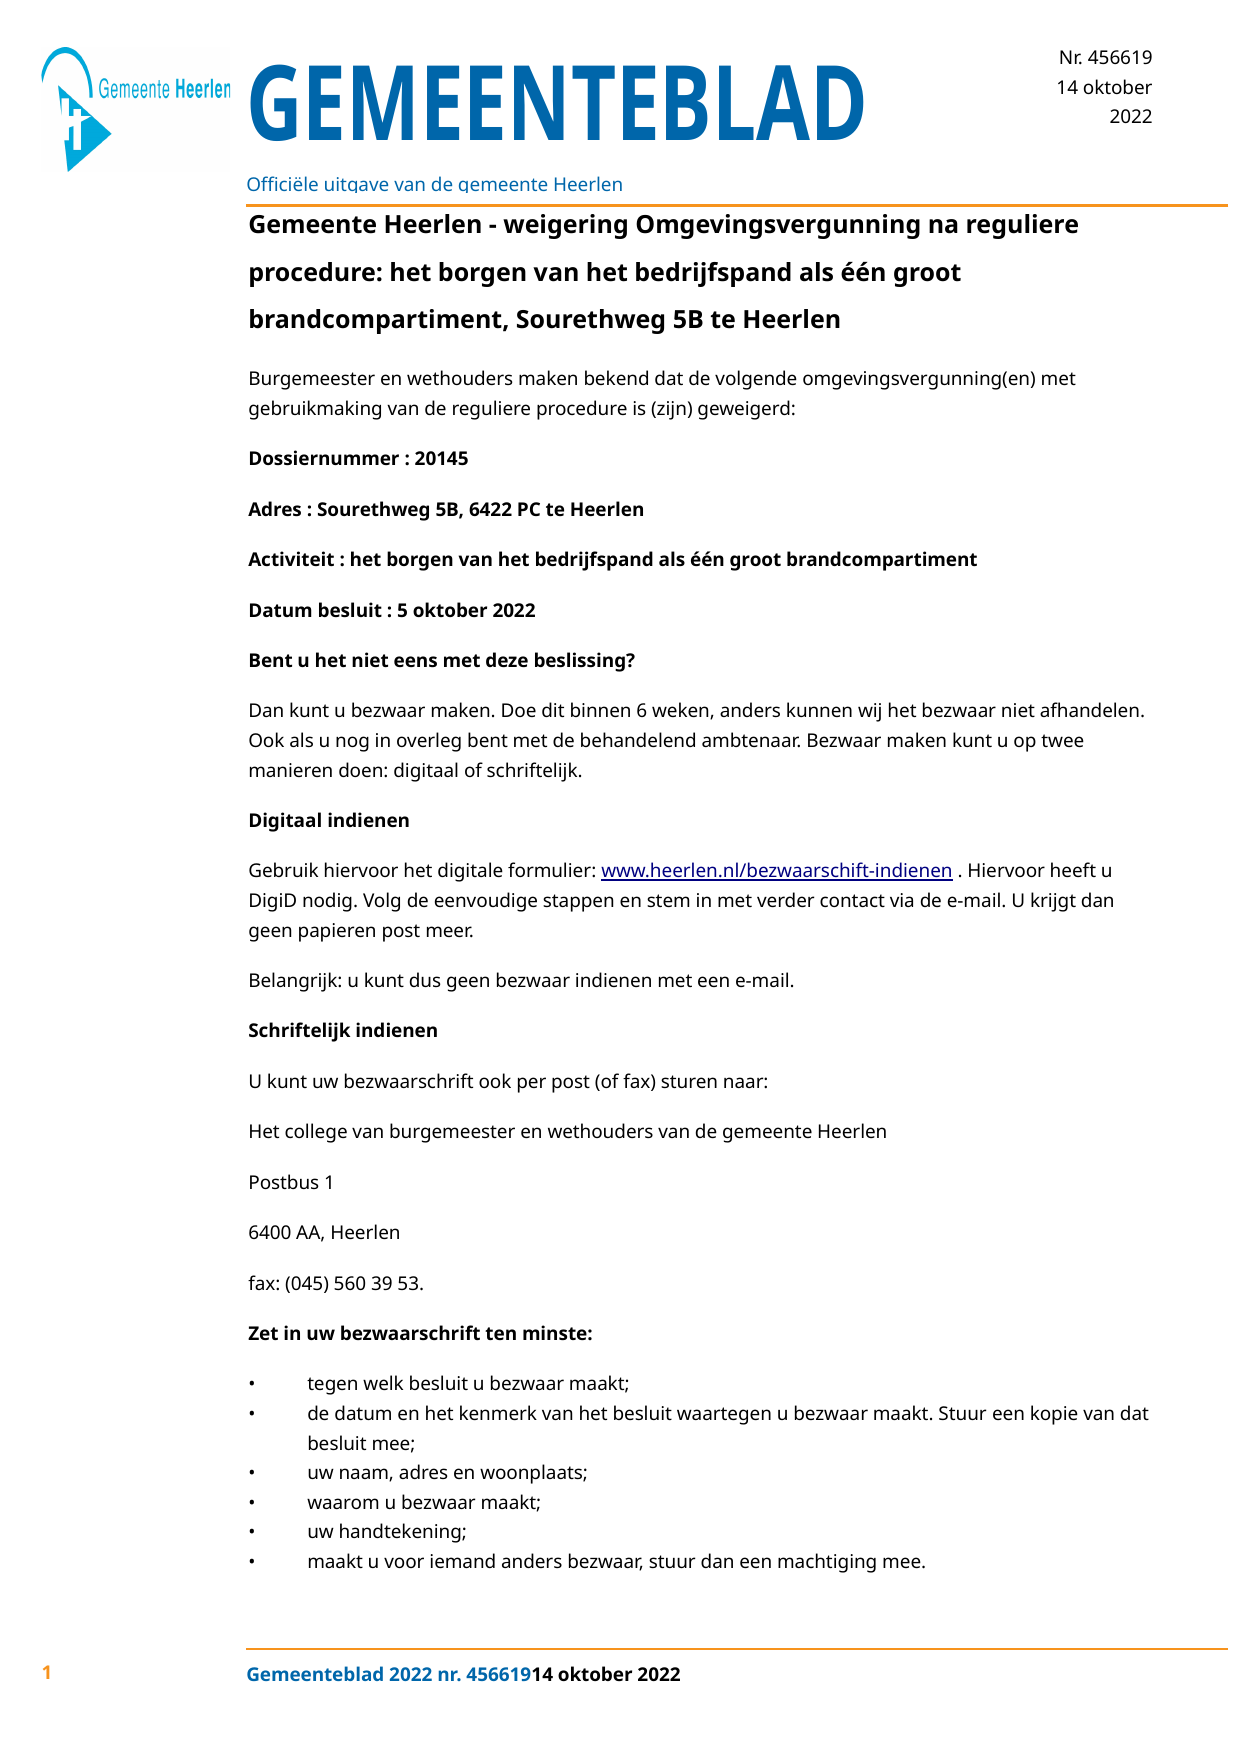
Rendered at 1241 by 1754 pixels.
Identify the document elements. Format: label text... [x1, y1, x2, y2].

text Dan kunt u bezwaar maken. Doe dit binnen 6 weken, anders kunnen wij het bezwaar niet afhandelen. Ook als u nog in overleg bent met de behandelend ambtenaar. Bezwaar maken kunt u op twee manieren doen: digitaal of schriftelijk. [248, 698, 1152, 782]
text Datum besluit : 5 oktober 2022 [248, 597, 1152, 622]
text fax: (045) 560 39 53. [248, 1270, 1152, 1295]
text 6400 AA, Heerlen [248, 1219, 1152, 1245]
list uw handtekening; [248, 1518, 1152, 1544]
list waarom u bezwaar maakt; [248, 1489, 1152, 1514]
text Gemeente Heerlen - weigering Omgevingsvergunning na reguliere procedure: het borgen van het bedrijfspand als één groot brandcompartiment, Sourethweg 5B te Heerlen [248, 207, 1152, 336]
text Belangrijk: u kunt dus geen bezwaar indienen met een e-mail. [248, 967, 1152, 993]
text Digitaal indienen [248, 807, 1152, 833]
list maakt u voor iemand anders bezwaar, stuur dan een machtiging mee. [248, 1548, 1152, 1574]
text Schriftelijk indienen [248, 1018, 1152, 1043]
text Gebruik hiervoor het digitale formulier: www.heerlen.nl/bezwaarschift-indienen . Hiervoor heeft u DigiD nodig. Volg de eenvoudige stappen en stem in met verder contact via de e-mail. U krijgt dan geen papieren post meer. [248, 858, 1152, 942]
list uw naam, adres en woonplaats; [248, 1459, 1152, 1485]
text Burgemeester en wethouders maken bekend dat de volgende omgevingsvergunning(en) met gebruikmaking van de reguliere procedure is (zijn) geweigerd: [248, 366, 1152, 421]
text Zet in uw bezwaarschrift ten minste: [248, 1320, 1152, 1346]
text U kunt uw bezwaarschrift ook per post (of fax) sturen naar: [248, 1068, 1152, 1094]
text Het college van burgemeester en wethouders van de gemeente Heerlen [248, 1118, 1152, 1144]
text Dossiernummer : 20145 [248, 446, 1152, 471]
text Activiteit : het borgen van het bedrijfspand als één groot brandcompartiment [248, 546, 1152, 572]
text Adres : Sourethweg 5B, 6422 PC te Heerlen [248, 496, 1152, 522]
text Postbus 1 [248, 1169, 1152, 1194]
list de datum en het kenmerk van het besluit waartegen u bezwaar maakt. Stuur een kopie van dat besluit mee; [248, 1400, 1152, 1455]
text Bent u het niet eens met deze beslissing? [248, 647, 1152, 673]
picture [41, 47, 59, 70]
list tegen welk besluit u bezwaar maakt; [248, 1371, 1152, 1396]
picture [41, 47, 231, 172]
